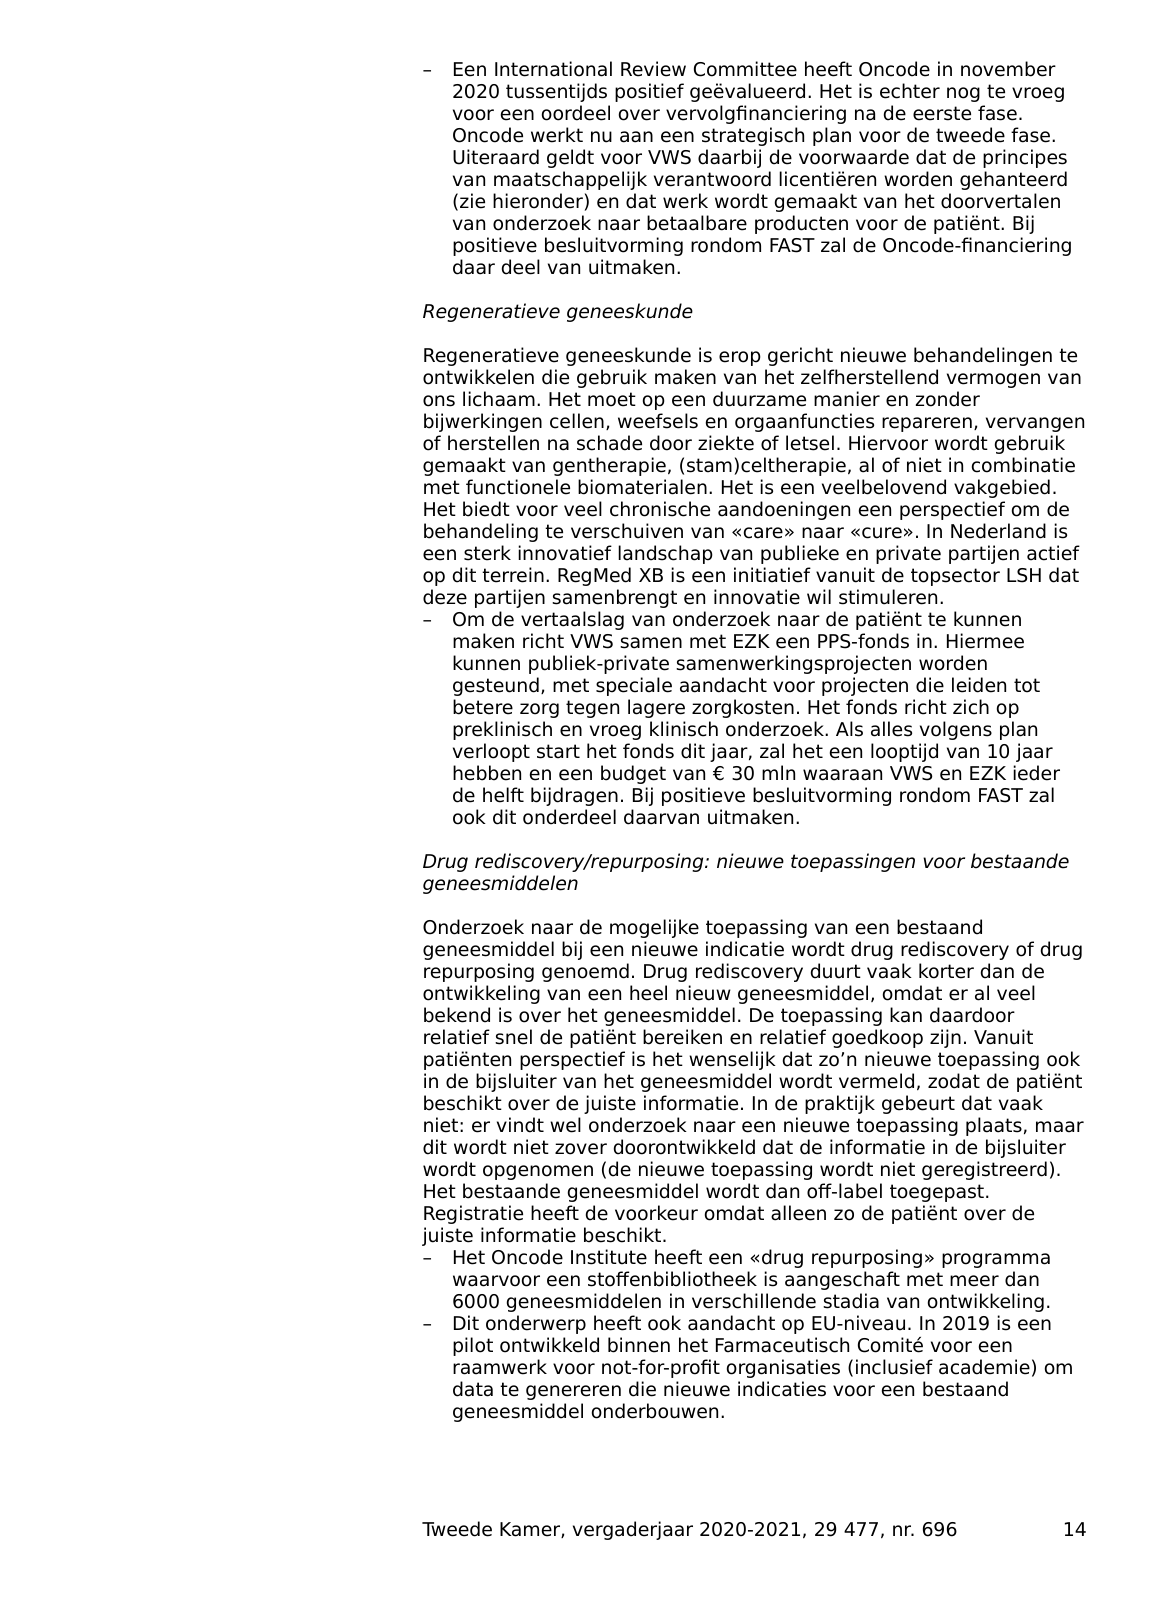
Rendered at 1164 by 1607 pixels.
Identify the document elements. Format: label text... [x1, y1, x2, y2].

text Regeneratieve geneeskunde is erop gericht nieuwe behandelingen te ontwikkelen die gebruik maken van het zelfherstellend vermogen van ons lichaam. Het moet op een duurzame manier en zonder bijwerkingen cellen, weefsels en orgaanfuncties repareren, vervangen of herstellen na schade door ziekte of letsel. Hiervoor wordt gebruik gemaakt van gentherapie, (stam)celtherapie, al of niet in combinatie met functionele biomaterialen. Het is een veelbelovend vakgebied. Het biedt voor veel chronische aandoeningen een perspectief om de behandeling te verschuiven van «care» naar «cure». In Nederland is een sterk innovatief landschap van publieke en private partijen actief op dit terrein. RegMed XB is een initiatief vanuit de topsector LSH dat deze partijen samenbrengt en innovatie wil stimuleren. [422, 345, 1087, 609]
text – Om de vertaalslag van onderzoek naar de patiënt te kunnen maken richt VWS samen met EZK een PPS-fonds in. Hiermee kunnen publiek-private samenwerkingsprojecten worden gesteund, met speciale aandacht voor projecten die leiden tot betere zorg tegen lagere zorgkosten. Het fonds richt zich op preklinisch en vroeg klinisch onderzoek. Als alles volgens plan verloopt start het fonds dit jaar, zal het een looptijd van 10 jaar hebben en een budget van € 30 mln waaraan VWS en EZK ieder de helft bijdragen. Bij positieve besluitvorming rondom FAST zal ook dit onderdeel daarvan uitmaken. [422, 609, 1087, 829]
subtitle Drug rediscovery/repurposing: nieuwe toepassingen voor bestaande geneesmiddelen [422, 851, 1087, 895]
text – Een International Review Committee heeft Oncode in november 2020 tussentijds positief geëvalueerd. Het is echter nog te vroeg voor een oordeel over vervolgfinanciering na de eerste fase. Oncode werkt nu aan een strategisch plan voor de tweede fase. Uiteraard geldt voor VWS daarbij de voorwaarde dat de principes van maatschappelijk verantwoord licentiëren worden gehanteerd (zie hieronder) en dat werk wordt gemaakt van het doorvertalen van onderzoek naar betaalbare producten voor de patiënt. Bij positieve besluitvorming rondom FAST zal de Oncode-financiering daar deel van uitmaken. [422, 59, 1087, 279]
text – Het Oncode Institute heeft een «drug repurposing» programma waarvoor een stoffenbibliotheek is aangeschaft met meer dan 6000 geneesmiddelen in verschillende stadia van ontwikkeling. [422, 1247, 1087, 1313]
subtitle Regeneratieve geneeskunde [422, 301, 1087, 323]
text – Dit onderwerp heeft ook aandacht op EU-niveau. In 2019 is een pilot ontwikkeld binnen het Farmaceutisch Comité voor een raamwerk voor not-for-profit organisaties (inclusief academie) om data te genereren die nieuwe indicaties voor een bestaand geneesmiddel onderbouwen. [422, 1313, 1087, 1423]
text Onderzoek naar de mogelijke toepassing van een bestaand geneesmiddel bij een nieuwe indicatie wordt drug rediscovery of drug repurposing genoemd. Drug rediscovery duurt vaak korter dan de ontwikkeling van een heel nieuw geneesmiddel, omdat er al veel bekend is over het geneesmiddel. De toepassing kan daardoor relatief snel de patiënt bereiken en relatief goedkoop zijn. Vanuit patiënten perspectief is het wenselijk dat zo’n nieuwe toepassing ook in de bijsluiter van het geneesmiddel wordt vermeld, zodat de patiënt beschikt over de juiste informatie. In de praktijk gebeurt dat vaak niet: er vindt wel onderzoek naar een nieuwe toepassing plaats, maar dit wordt niet zover doorontwikkeld dat de informatie in de bijsluiter wordt opgenomen (de nieuwe toepassing wordt niet geregistreerd). Het bestaande geneesmiddel wordt dan off-label toegepast. Registratie heeft de voorkeur omdat alleen zo de patiënt over de juiste informatie beschikt. [422, 917, 1087, 1247]
